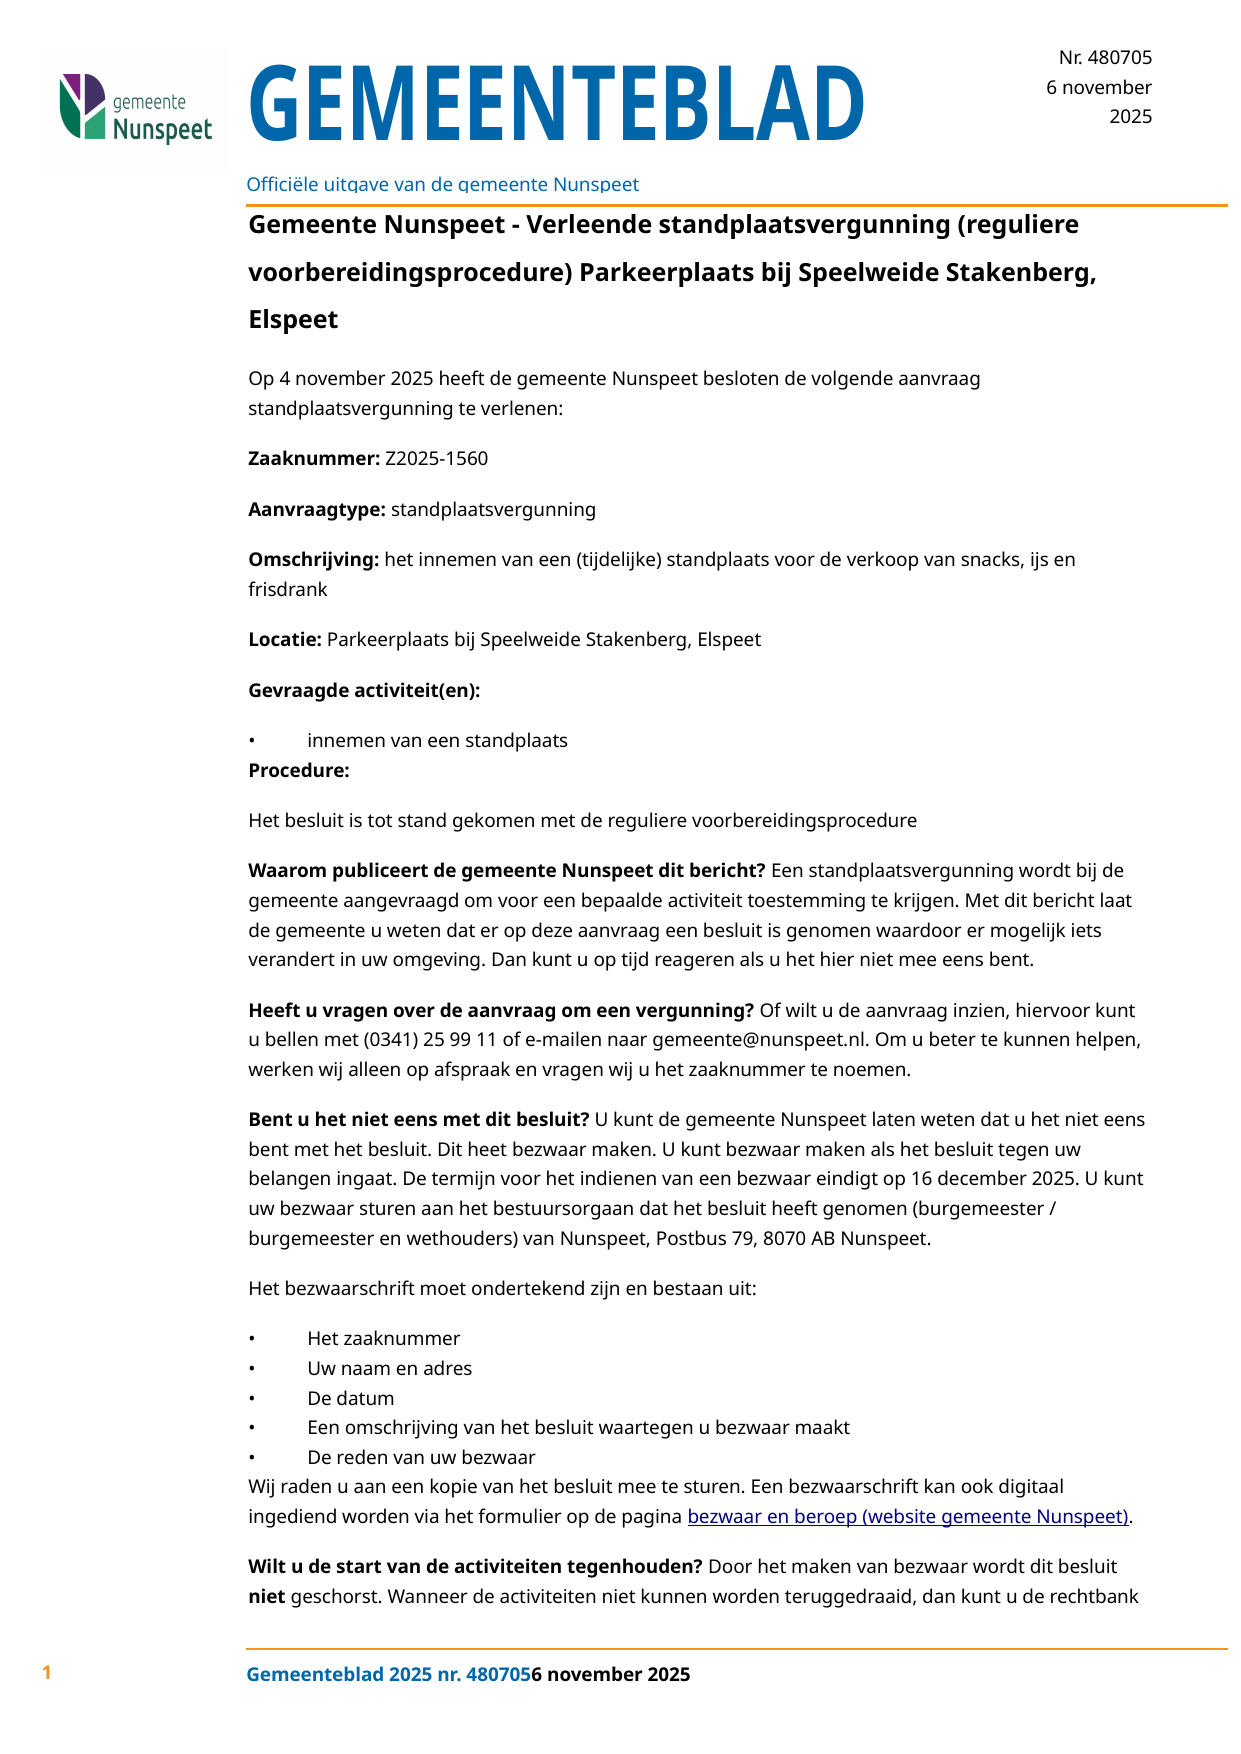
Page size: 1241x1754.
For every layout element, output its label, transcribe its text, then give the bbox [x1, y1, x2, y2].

list Het zaaknummer [248, 1326, 1152, 1351]
text Gemeente Nunspeet - Verleende standplaatsvergunning (reguliere voorbereidingsprocedure) Parkeerplaats bij Speelweide Stakenberg, Elspeet [248, 207, 1152, 336]
text Zaaknummer: Z2025-1560 [248, 446, 1152, 471]
list innemen van een standplaats [248, 727, 1152, 753]
text Het besluit is tot stand gekomen met de reguliere voorbereidingsprocedure [248, 807, 1152, 833]
list De reden van uw bezwaar [248, 1444, 1152, 1469]
text Het bezwaarschrift moet ondertekend zijn en bestaan uit: [248, 1275, 1152, 1301]
list Een omschrijving van het besluit waartegen u bezwaar maakt [248, 1414, 1152, 1440]
text Omschrijving: het innemen van een (tijdelijke) standplaats voor de verkoop van snacks, ijs en frisdrank [248, 546, 1152, 602]
text Aanvraagtype: standplaatsvergunning [248, 496, 1152, 522]
text Heeft u vragen over de aanvraag om een vergunning? Of wilt u de aanvraag inzien, hiervoor kunt u bellen met (0341) 25 99 11 of e-mailen naar gemeente@nunspeet.nl. Om u beter te kunnen helpen, werken wij alleen op afspraak en vragen wij u het zaaknummer te noemen. [248, 997, 1152, 1082]
list Uw naam en adres [248, 1355, 1152, 1381]
text Wij raden u aan een kopie van het besluit mee te sturen. Een bezwaarschrift kan ook digitaal ingediend worden via het formulier op de pagina bezwaar en beroep (website gemeente Nunspeet). [248, 1473, 1152, 1529]
text Waarom publiceert de gemeente Nunspeet dit bericht? Een standplaatsvergunning wordt bij de gemeente aangevraagd om voor een bepaalde activiteit toestemming te krijgen. Met dit bericht laat de gemeente u weten dat er op deze aanvraag een besluit is genomen waardoor er mogelijk iets verandert in uw omgeving. Dan kunt u op tijd reageren als u het hier niet mee eens bent. [248, 858, 1152, 972]
text Gevraagde activiteit(en): [248, 677, 1152, 702]
text Locatie: Parkeerplaats bij Speelweide Stakenberg, Elspeet [248, 626, 1152, 652]
text Op 4 november 2025 heeft de gemeente Nunspeet besloten de volgende aanvraag standplaatsvergunning te verlenen: [248, 366, 1152, 421]
picture [41, 47, 231, 172]
list De datum [248, 1385, 1152, 1410]
text Procedure: [248, 757, 1152, 782]
text Wilt u de start van de activiteiten tegenhouden? Door het maken van bezwaar wordt dit besluit niet geschorst. Wanneer de activiteiten niet kunnen worden teruggedraaid, dan kunt u de rechtbank [248, 1553, 1152, 1609]
text Bent u het niet eens met dit besluit? U kunt de gemeente Nunspeet laten weten dat u het niet eens bent met het besluit. Dit heet bezwaar maken. U kunt bezwaar maken als het besluit tegen uw belangen ingaat. De termijn voor het indienen van een bezwaar eindigt op 16 december 2025. U kunt uw bezwaar sturen aan het bestuursorgaan dat het besluit heeft genomen (burgemeester / burgemeester en wethouders) van Nunspeet, Postbus 79, 8070 AB Nunspeet. [248, 1106, 1152, 1250]
